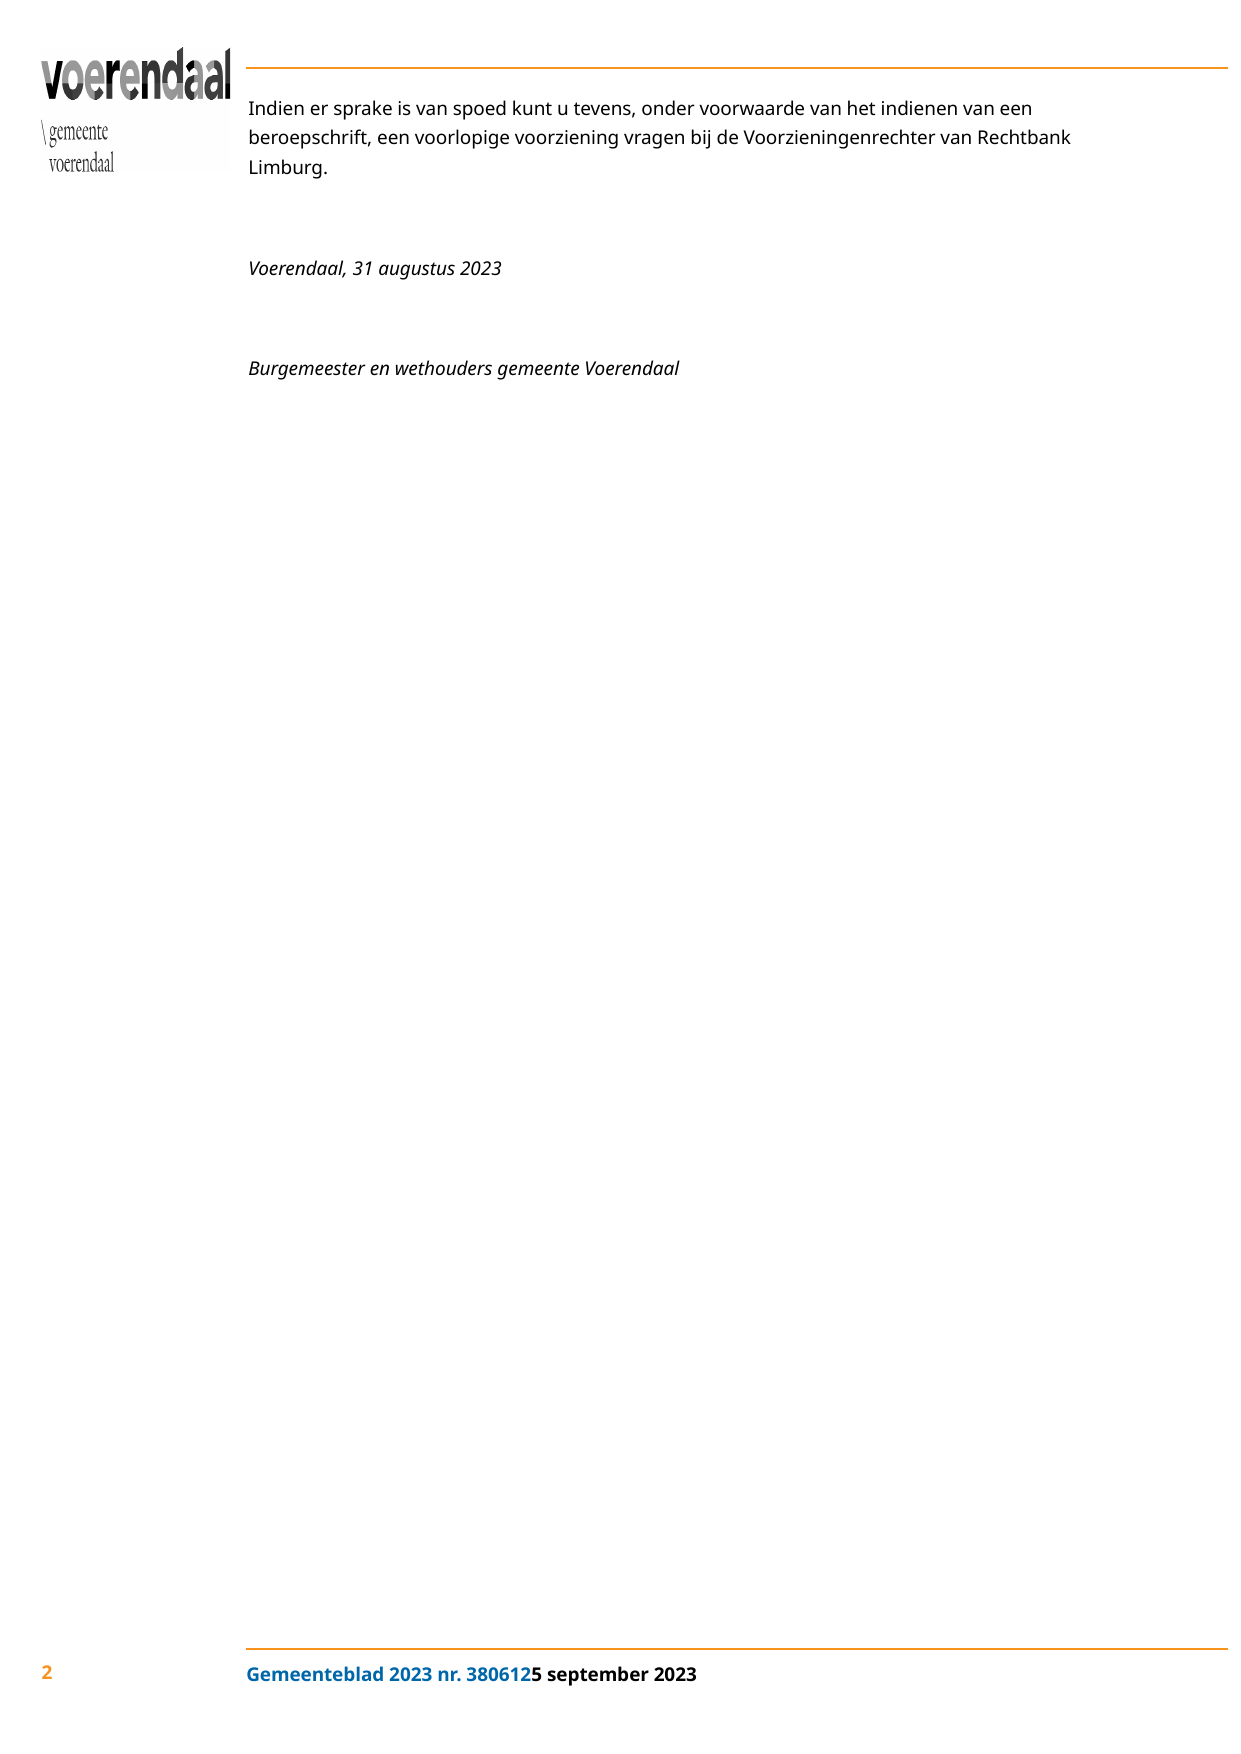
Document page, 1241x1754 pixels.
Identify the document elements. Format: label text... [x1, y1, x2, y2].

text Indien er sprake is van spoed kunt u tevens, onder voorwaarde van het indienen van een beroepschrift, een voorlopige voorziening vragen bij de Voorzieningenrechter van Rechtbank Limburg. [248, 95, 1152, 180]
text Burgemeester en wethouders gemeente Voerendaal [248, 356, 1152, 381]
picture [41, 47, 231, 172]
text Voerendaal, 31 augustus 2023 [248, 255, 1152, 281]
